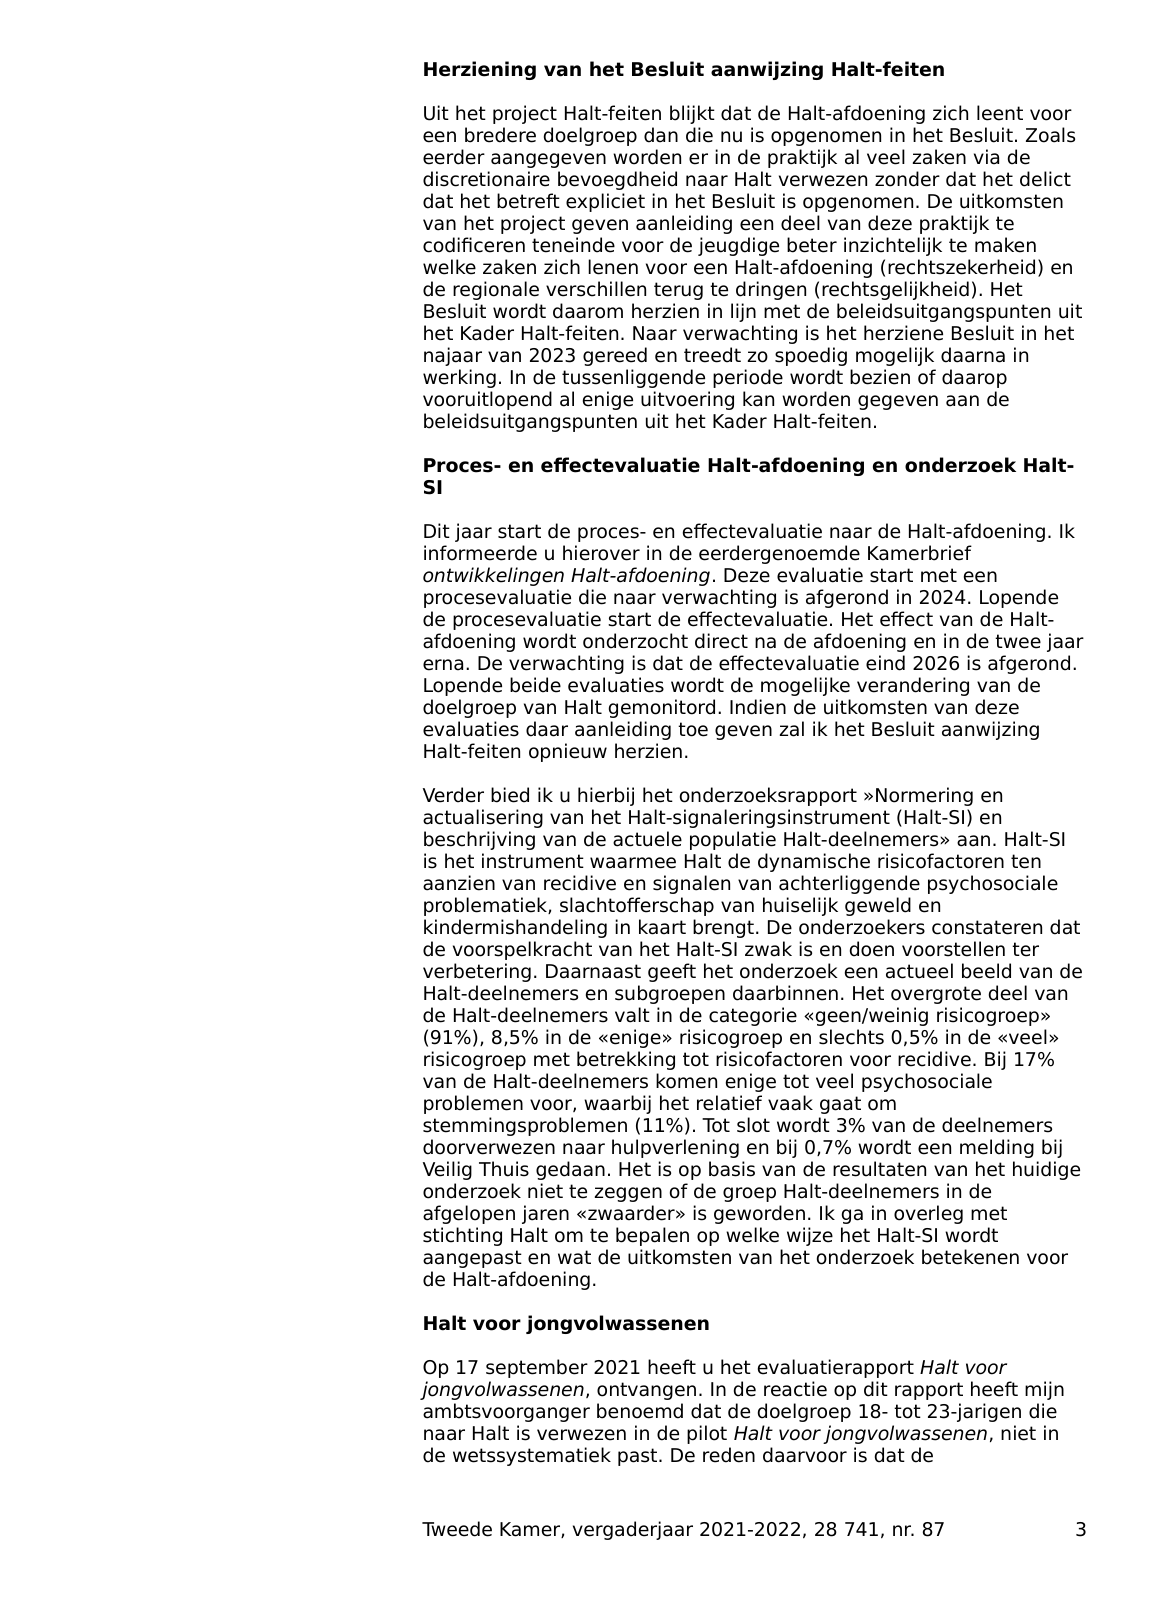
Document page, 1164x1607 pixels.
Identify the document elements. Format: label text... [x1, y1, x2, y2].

text Verder bied ik u hierbij het onderzoeksrapport »Normering en actualisering van het Halt-signaleringsinstrument (Halt-SI) en beschrijving van de actuele populatie Halt-deelnemers» aan. Halt-SI is het instrument waarmee Halt de dynamische risicofactoren ten aanzien van recidive en signalen van achterliggende psychosociale problematiek, slachtofferschap van huiselijk geweld en kindermishandeling in kaart brengt. De onderzoekers constateren dat de voorspelkracht van het Halt-SI zwak is en doen voorstellen ter verbetering. Daarnaast geeft het onderzoek een actueel beeld van de Halt-deelnemers en subgroepen daarbinnen. Het overgrote deel van de Halt-deelnemers valt in de categorie «geen/weinig risicogroep» (91%), 8,5% in de «enige» risicogroep en slechts 0,5% in de «veel» risicogroep met betrekking tot risicofactoren voor recidive. Bij 17% van de Halt-deelnemers komen enige tot veel psychosociale problemen voor, waarbij het relatief vaak gaat om stemmingsproblemen (11%). Tot slot wordt 3% van de deelnemers doorverwezen naar hulpverlening en bij 0,7% wordt een melding bij Veilig Thuis gedaan. Het is op basis van de resultaten van het huidige onderzoek niet te zeggen of de groep Halt-deelnemers in de afgelopen jaren «zwaarder» is geworden. Ik ga in overleg met stichting Halt om te bepalen op welke wijze het Halt-SI wordt aangepast en wat de uitkomsten van het onderzoek betekenen voor de Halt-afdoening. [422, 785, 1087, 1291]
text Dit jaar start de proces- en effectevaluatie naar de Halt-afdoening. Ik informeerde u hierover in de eerdergenoemde Kamerbrief ontwikkelingen Halt-afdoening. Deze evaluatie start met een procesevaluatie die naar verwachting is afgerond in 2024. Lopende de procesevaluatie start de effectevaluatie. Het effect van de Halt-afdoening wordt onderzocht direct na de afdoening en in de twee jaar erna. De verwachting is dat de effectevaluatie eind 2026 is afgerond. Lopende beide evaluaties wordt de mogelijke verandering van de doelgroep van Halt gemonitord. Indien de uitkomsten van deze evaluaties daar aanleiding toe geven zal ik het Besluit aanwijzing Halt-feiten opnieuw herzien. [422, 521, 1087, 763]
subtitle Halt voor jongvolwassenen [422, 1313, 1087, 1335]
subtitle Proces- en effectevaluatie Halt-afdoening en onderzoek Halt-SI [422, 455, 1087, 499]
text Uit het project Halt-feiten blijkt dat de Halt-afdoening zich leent voor een bredere doelgroep dan die nu is opgenomen in het Besluit. Zoals eerder aangegeven worden er in de praktijk al veel zaken via de discretionaire bevoegdheid naar Halt verwezen zonder dat het delict dat het betreft expliciet in het Besluit is opgenomen. De uitkomsten van het project geven aanleiding een deel van deze praktijk te codificeren teneinde voor de jeugdige beter inzichtelijk te maken welke zaken zich lenen voor een Halt-afdoening (rechtszekerheid) en de regionale verschillen terug te dringen (rechtsgelijkheid). Het Besluit wordt daarom herzien in lijn met de beleidsuitgangspunten uit het Kader Halt-feiten. Naar verwachting is het herziene Besluit in het najaar van 2023 gereed en treedt zo spoedig mogelijk daarna in werking. In de tussenliggende periode wordt bezien of daarop vooruitlopend al enige uitvoering kan worden gegeven aan de beleidsuitgangspunten uit het Kader Halt-feiten. [422, 103, 1087, 433]
subtitle Herziening van het Besluit aanwijzing Halt-feiten [422, 59, 1087, 81]
text Op 17 september 2021 heeft u het evaluatierapport Halt voor jongvolwassenen, ontvangen. In de reactie op dit rapport heeft mijn ambtsvoorganger benoemd dat de doelgroep 18- tot 23-jarigen die naar Halt is verwezen in de pilot Halt voor jongvolwassenen, niet in de wetssystematiek past. De reden daarvoor is dat de [422, 1357, 1087, 1467]
